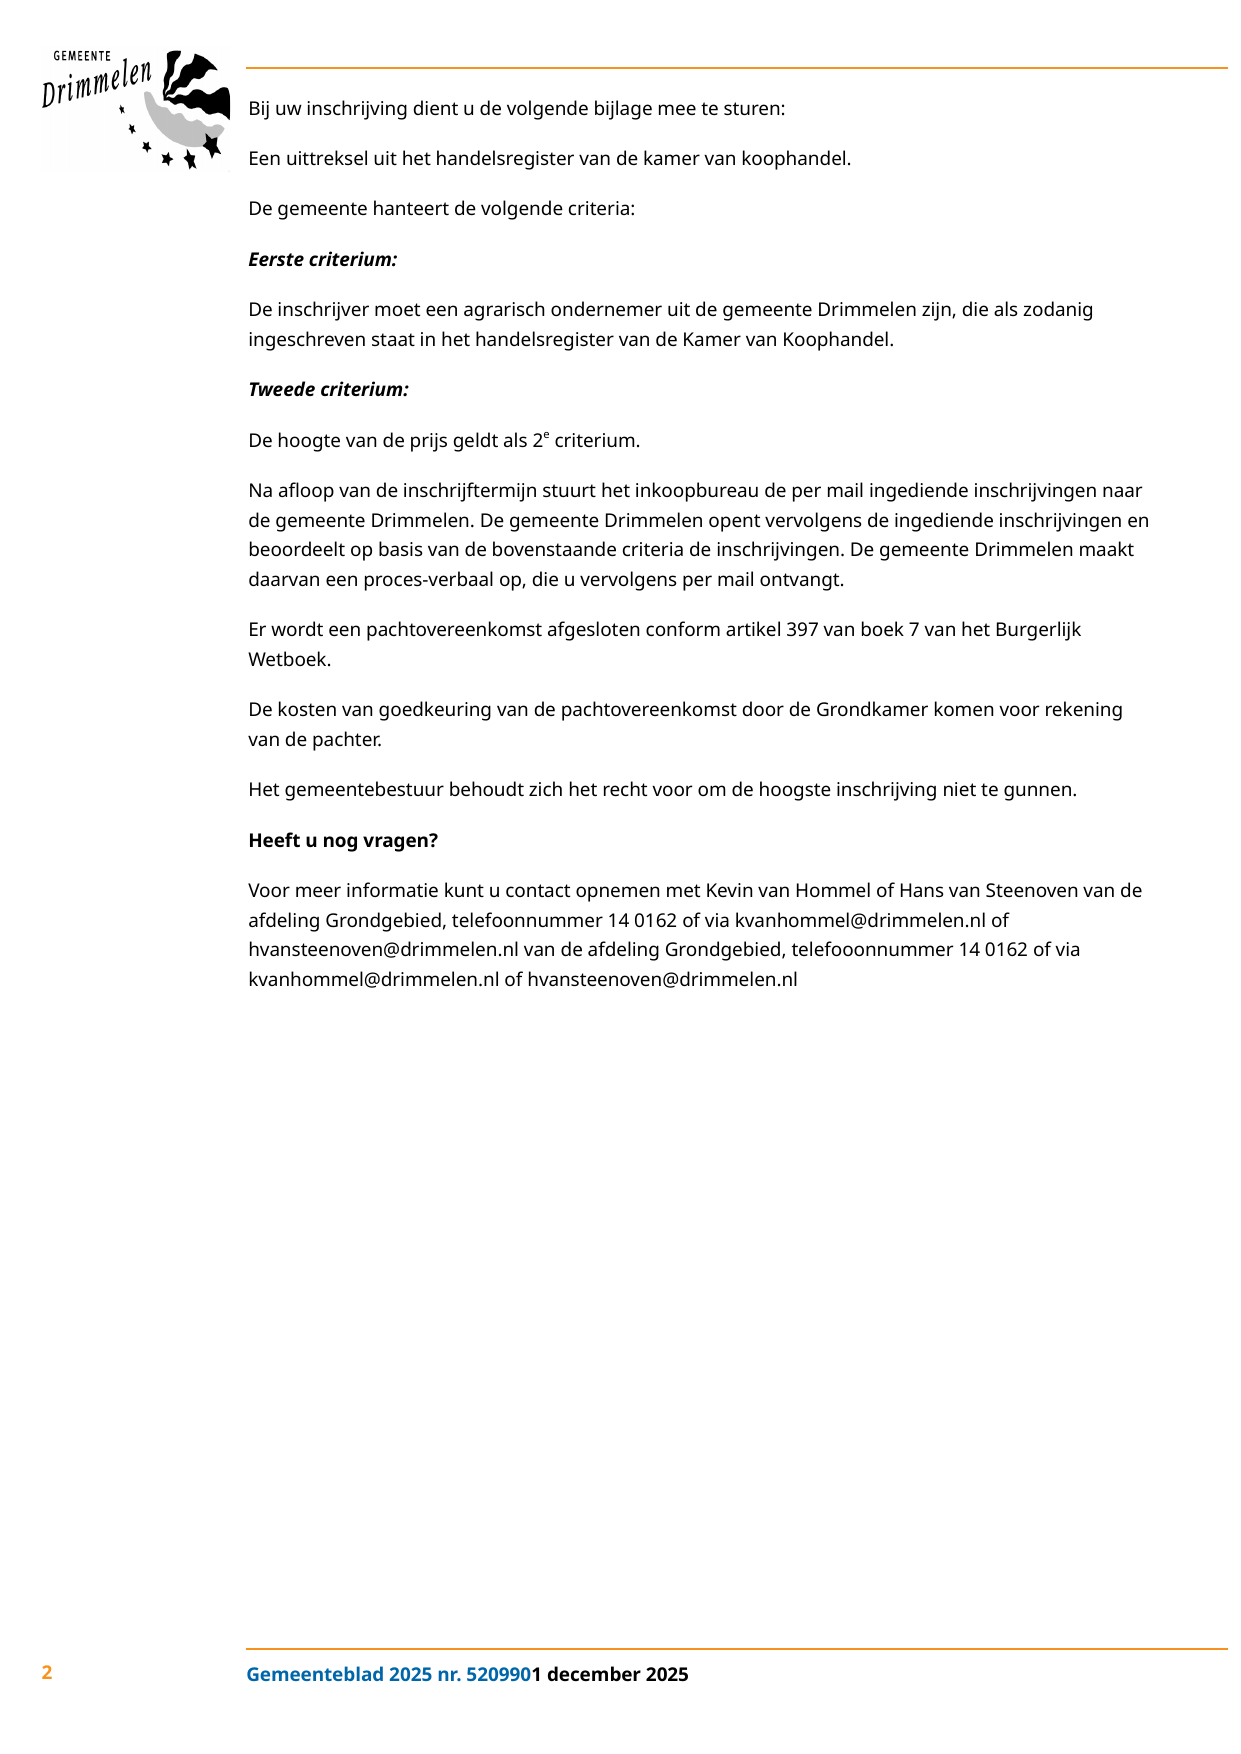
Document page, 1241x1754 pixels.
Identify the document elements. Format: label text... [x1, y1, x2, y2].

text Tweede criterium: [248, 376, 1152, 402]
text De gemeente hanteert de volgende criteria: [248, 196, 1152, 221]
text Een uittreksel uit het handelsregister van de kamer van koophandel. [248, 145, 1152, 171]
text Er wordt een pachtovereenkomst afgesloten conform artikel 397 van boek 7 van het Burgerlijk Wetboek. [248, 616, 1152, 672]
text Bij uw inschrijving dient u de volgende bijlage mee te sturen: [248, 95, 1152, 121]
text Heeft u nog vragen? [248, 827, 1152, 853]
text Voor meer informatie kunt u contact opnemen met Kevin van Hommel of Hans van Steenoven van de afdeling Grondgebied, telefoonnummer 14 0162 of via kvanhommel@drimmelen.nl of hvansteenoven@drimmelen.nl van de afdeling Grondgebied, telefooonnummer 14 0162 of via kvanhommel@drimmelen.nl of hvansteenoven@drimmelen.nl [248, 877, 1152, 992]
text De kosten van goedkeuring van de pachtovereenkomst door de Grondkamer komen voor rekening van de pachter. [248, 696, 1152, 752]
picture [41, 47, 231, 172]
text Het gemeentebestuur behoudt zich het recht voor om de hoogste inschrijving niet te gunnen. [248, 776, 1152, 802]
text Na afloop van de inschrijftermijn stuurt het inkoopbureau de per mail ingediende inschrijvingen naar de gemeente Drimmelen. De gemeente Drimmelen opent vervolgens de ingediende inschrijvingen en beoordeelt op basis van de bovenstaande criteria de inschrijvingen. De gemeente Drimmelen maakt daarvan een proces-verbaal op, die u vervolgens per mail ontvangt. [248, 477, 1152, 592]
text De hoogte van de prijs geldt als 2e criterium. [248, 427, 1152, 453]
text De inschrijver moet een agrarisch ondernemer uit de gemeente Drimmelen zijn, die als zodanig ingeschreven staat in het handelsregister van de Kamer van Koophandel. [248, 296, 1152, 352]
text Eerste criterium: [248, 246, 1152, 272]
